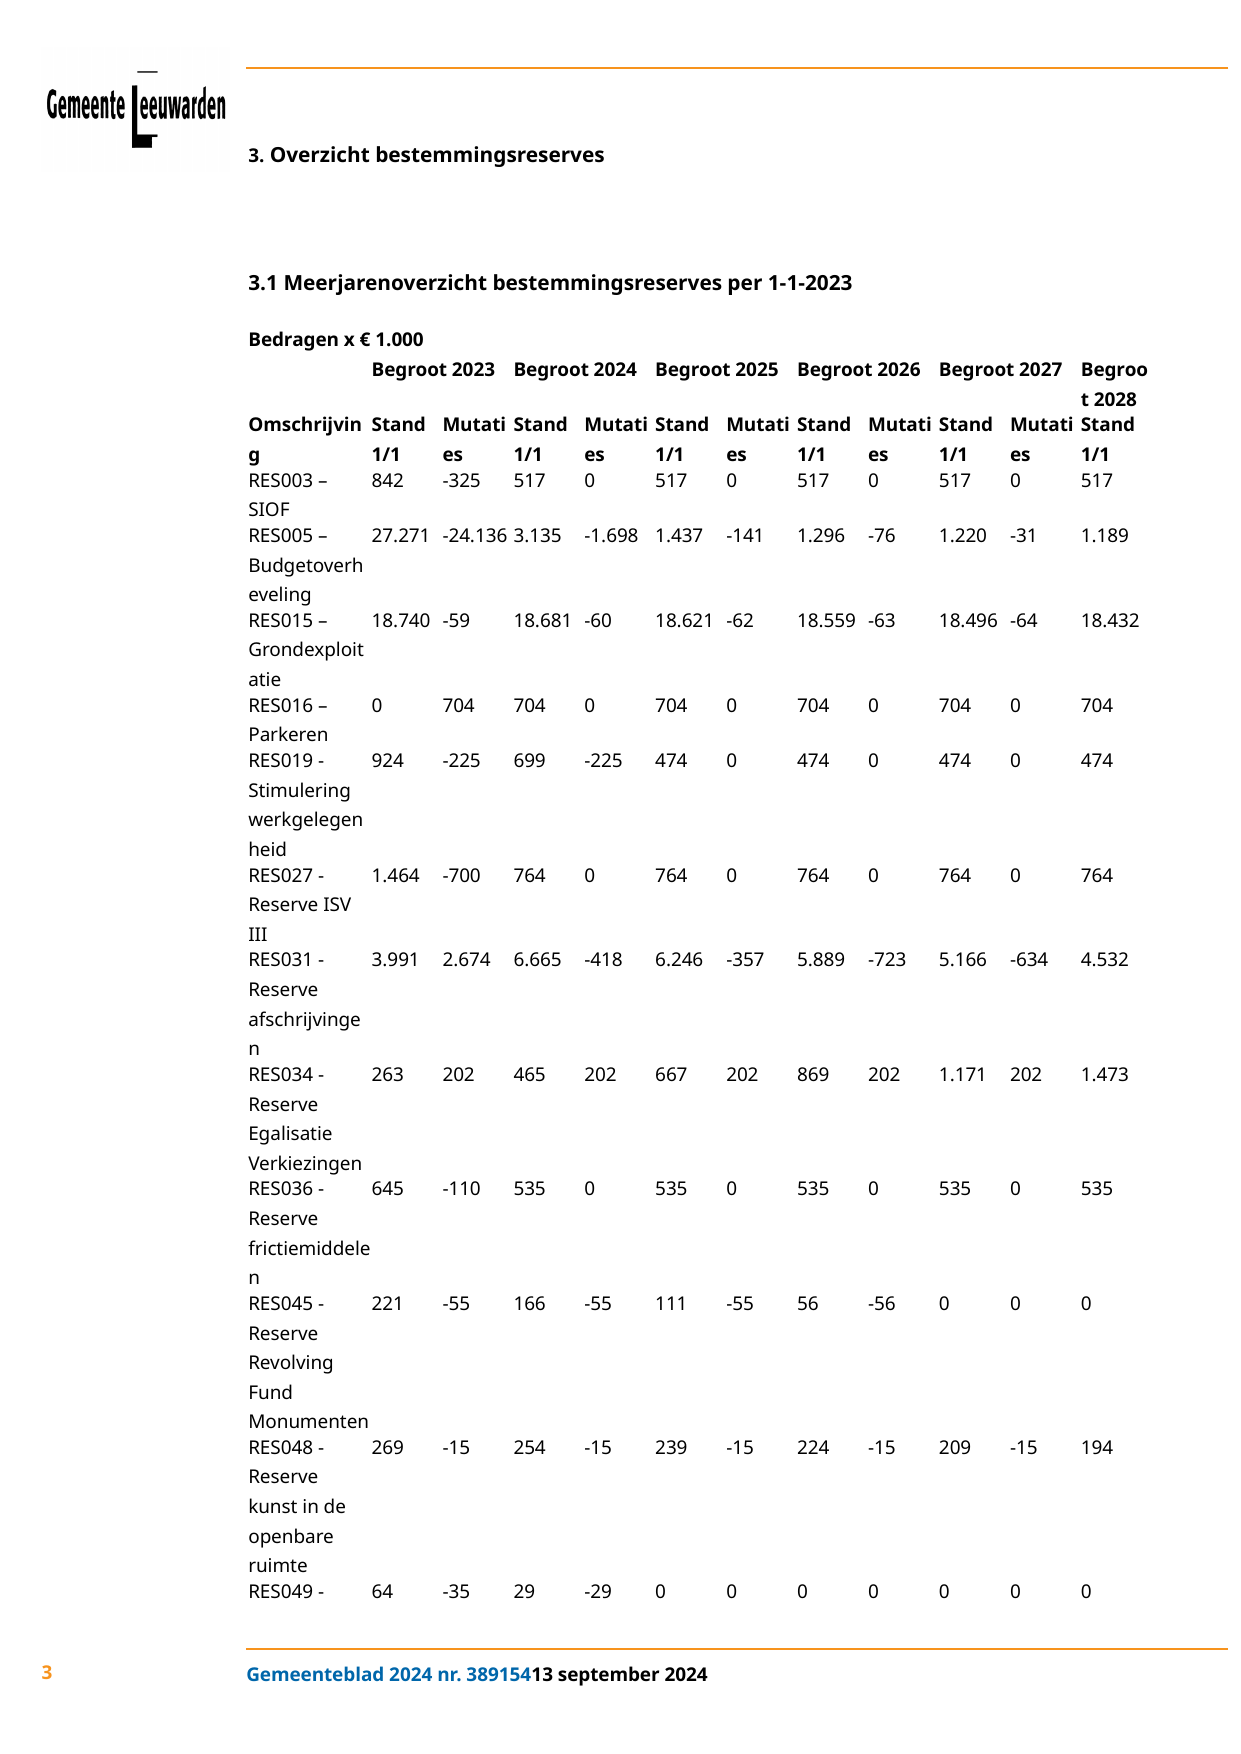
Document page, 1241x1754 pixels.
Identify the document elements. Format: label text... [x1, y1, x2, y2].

table_cell Stand 1/1 [371, 412, 442, 467]
table_cell 764 [939, 862, 1010, 947]
table_cell 667 [655, 1061, 726, 1176]
table_cell 18.432 [1081, 607, 1152, 692]
table_cell 1.437 [655, 522, 726, 607]
table_cell -15 [868, 1434, 939, 1578]
table_cell -56 [868, 1290, 939, 1434]
table_cell 1.296 [797, 522, 868, 607]
table_cell 18.681 [513, 607, 584, 692]
table_cell 0 [868, 747, 939, 862]
table_cell 0 [584, 467, 655, 522]
table_cell 18.740 [371, 607, 442, 692]
table_cell 6.246 [655, 947, 726, 1061]
table_cell 3.991 [371, 947, 442, 1061]
table_cell 0 [1010, 692, 1081, 747]
table_cell 0 [1010, 1578, 1081, 1604]
table_cell 0 [726, 467, 797, 522]
table_cell -55 [584, 1290, 655, 1434]
table_cell 704 [1081, 692, 1152, 747]
table_cell -15 [584, 1434, 655, 1578]
table_cell -325 [442, 467, 513, 522]
table_cell Stand 1/1 [513, 412, 584, 467]
table_cell 3.135 [513, 522, 584, 607]
table_cell -1.698 [584, 522, 655, 607]
table_cell 209 [939, 1434, 1010, 1578]
table_cell 0 [584, 692, 655, 747]
table_cell 0 [1081, 1290, 1152, 1434]
table_cell 0 [868, 1176, 939, 1290]
table_cell 0 [726, 1578, 797, 1604]
table_cell -63 [868, 607, 939, 692]
table_cell -55 [726, 1290, 797, 1434]
table_cell 535 [797, 1176, 868, 1290]
table_cell 64 [371, 1578, 442, 1604]
table_cell -59 [442, 607, 513, 692]
table_cell 202 [584, 1061, 655, 1176]
table_cell 474 [797, 747, 868, 862]
table_header Begroot 2025 [655, 356, 797, 412]
table_cell Mutaties [442, 412, 513, 467]
table_cell 0 [868, 692, 939, 747]
table_cell 202 [868, 1061, 939, 1176]
table_cell 263 [371, 1061, 442, 1176]
table_cell -55 [442, 1290, 513, 1434]
table_cell 764 [655, 862, 726, 947]
table_cell Stand 1/1 [1081, 412, 1152, 467]
table_cell 474 [939, 747, 1010, 862]
table_cell -15 [442, 1434, 513, 1578]
table_cell 18.621 [655, 607, 726, 692]
table_cell -141 [726, 522, 797, 607]
table_cell 0 [1010, 747, 1081, 862]
table_cell 0 [939, 1578, 1010, 1604]
table_header Begroot 2024 [513, 356, 655, 412]
table_cell 704 [513, 692, 584, 747]
table_cell 194 [1081, 1434, 1152, 1578]
table_cell Omschrijving [248, 412, 371, 467]
table_cell -634 [1010, 947, 1081, 1061]
table_cell -357 [726, 947, 797, 1061]
table_cell 254 [513, 1434, 584, 1578]
table_cell -418 [584, 947, 655, 1061]
table_cell 1.464 [371, 862, 442, 947]
table_cell -76 [868, 522, 939, 607]
table_cell 704 [797, 692, 868, 747]
table_cell -35 [442, 1578, 513, 1604]
table_cell 842 [371, 467, 442, 522]
table_cell 0 [726, 692, 797, 747]
table_cell 0 [868, 1578, 939, 1604]
table_cell -700 [442, 862, 513, 947]
table_cell 27.271 [371, 522, 442, 607]
table_cell RES005 – Budgetoverheveling [248, 522, 371, 607]
table_cell 0 [726, 747, 797, 862]
table_cell 0 [655, 1578, 726, 1604]
table_cell Mutaties [726, 412, 797, 467]
table_cell 0 [726, 862, 797, 947]
table_cell -15 [726, 1434, 797, 1578]
table_cell -29 [584, 1578, 655, 1604]
table_cell 202 [726, 1061, 797, 1176]
table_cell RES027 - Reserve ISV III [248, 862, 371, 947]
table_cell -723 [868, 947, 939, 1061]
table_cell 645 [371, 1176, 442, 1290]
table_cell 29 [513, 1578, 584, 1604]
table_cell 202 [442, 1061, 513, 1176]
table_cell -110 [442, 1176, 513, 1290]
table_cell -60 [584, 607, 655, 692]
table_cell 1.189 [1081, 522, 1152, 607]
table_cell 764 [797, 862, 868, 947]
table_cell Stand 1/1 [939, 412, 1010, 467]
table_cell 0 [1010, 862, 1081, 947]
table_cell Stand 1/1 [797, 412, 868, 467]
table_cell 0 [939, 1290, 1010, 1434]
table_cell 221 [371, 1290, 442, 1434]
table_cell 699 [513, 747, 584, 862]
table_cell -225 [442, 747, 513, 862]
text 3.1 Meerjarenoverzicht bestemmingsreserves per 1-1-2023 [248, 268, 1152, 297]
table_cell Mutaties [868, 412, 939, 467]
table_cell 202 [1010, 1061, 1081, 1176]
table_cell 1.220 [939, 522, 1010, 607]
table_cell RES034 - Reserve Egalisatie Verkiezingen [248, 1061, 371, 1176]
table_cell RES036 - Reserve frictiemiddelen [248, 1176, 371, 1290]
table_cell 474 [1081, 747, 1152, 862]
table_cell 4.532 [1081, 947, 1152, 1061]
table_cell -24.136 [442, 522, 513, 607]
table_header [248, 356, 371, 412]
table_cell RES031 - Reserve afschrijvingen [248, 947, 371, 1061]
table_cell 0 [584, 862, 655, 947]
table_cell RES015 – Grondexploitatie [248, 607, 371, 692]
table_cell 0 [1081, 1578, 1152, 1604]
text 3. Overzicht bestemmingsreserves [248, 140, 1152, 169]
table_cell 517 [939, 467, 1010, 522]
table_cell 111 [655, 1290, 726, 1434]
table_cell 0 [868, 467, 939, 522]
table_cell 517 [513, 467, 584, 522]
table_cell -225 [584, 747, 655, 862]
table_cell 517 [797, 467, 868, 522]
table_cell 465 [513, 1061, 584, 1176]
table_cell Stand 1/1 [655, 412, 726, 467]
table_cell 0 [371, 692, 442, 747]
table_cell 869 [797, 1061, 868, 1176]
table_cell 0 [1010, 1176, 1081, 1290]
table_cell 1.171 [939, 1061, 1010, 1176]
table_cell Mutaties [584, 412, 655, 467]
table_cell 18.559 [797, 607, 868, 692]
table_cell 474 [655, 747, 726, 862]
table_cell 924 [371, 747, 442, 862]
table_cell 0 [797, 1578, 868, 1604]
table_cell 0 [1010, 1290, 1081, 1434]
table_cell 166 [513, 1290, 584, 1434]
table_cell RES045 - Reserve Revolving Fund Monumenten [248, 1290, 371, 1434]
table_header Begroot 2026 [797, 356, 939, 412]
table_cell -62 [726, 607, 797, 692]
table_cell RES003 – SIOF [248, 467, 371, 522]
table_cell 764 [1081, 862, 1152, 947]
table_cell 5.889 [797, 947, 868, 1061]
table_cell 517 [655, 467, 726, 522]
table_cell 5.166 [939, 947, 1010, 1061]
table_cell 764 [513, 862, 584, 947]
table_cell 704 [939, 692, 1010, 747]
table_cell 0 [1010, 467, 1081, 522]
picture [41, 47, 231, 172]
table_cell RES049 [248, 1578, 371, 1604]
table_cell RES019 - Stimulering werkgelegenheid [248, 747, 371, 862]
table_cell 224 [797, 1434, 868, 1578]
table_cell 269 [371, 1434, 442, 1578]
table_cell 0 [584, 1176, 655, 1290]
table_cell 239 [655, 1434, 726, 1578]
table_cell 0 [868, 862, 939, 947]
table_cell 535 [655, 1176, 726, 1290]
table_cell 1.473 [1081, 1061, 1152, 1176]
table_cell 704 [442, 692, 513, 747]
table_cell 704 [655, 692, 726, 747]
table_cell 535 [939, 1176, 1010, 1290]
table_cell 56 [797, 1290, 868, 1434]
table_header Begroot 2023 [371, 356, 513, 412]
table_header Begroot 2028 [1081, 356, 1152, 412]
table_cell Mutaties [1010, 412, 1081, 467]
text Bedragen x € 1.000 [248, 327, 1152, 352]
table_cell RES048 - Reserve kunst in de openbare ruimte [248, 1434, 371, 1578]
table_cell -64 [1010, 607, 1081, 692]
table_cell 535 [1081, 1176, 1152, 1290]
table_header Begroot 2027 [939, 356, 1081, 412]
table_cell RES016 – Parkeren [248, 692, 371, 747]
table_cell -31 [1010, 522, 1081, 607]
table_cell 517 [1081, 467, 1152, 522]
table_cell -15 [1010, 1434, 1081, 1578]
table_cell 535 [513, 1176, 584, 1290]
table_cell 2.674 [442, 947, 513, 1061]
table_cell 0 [726, 1176, 797, 1290]
table_cell 6.665 [513, 947, 584, 1061]
table_cell 18.496 [939, 607, 1010, 692]
